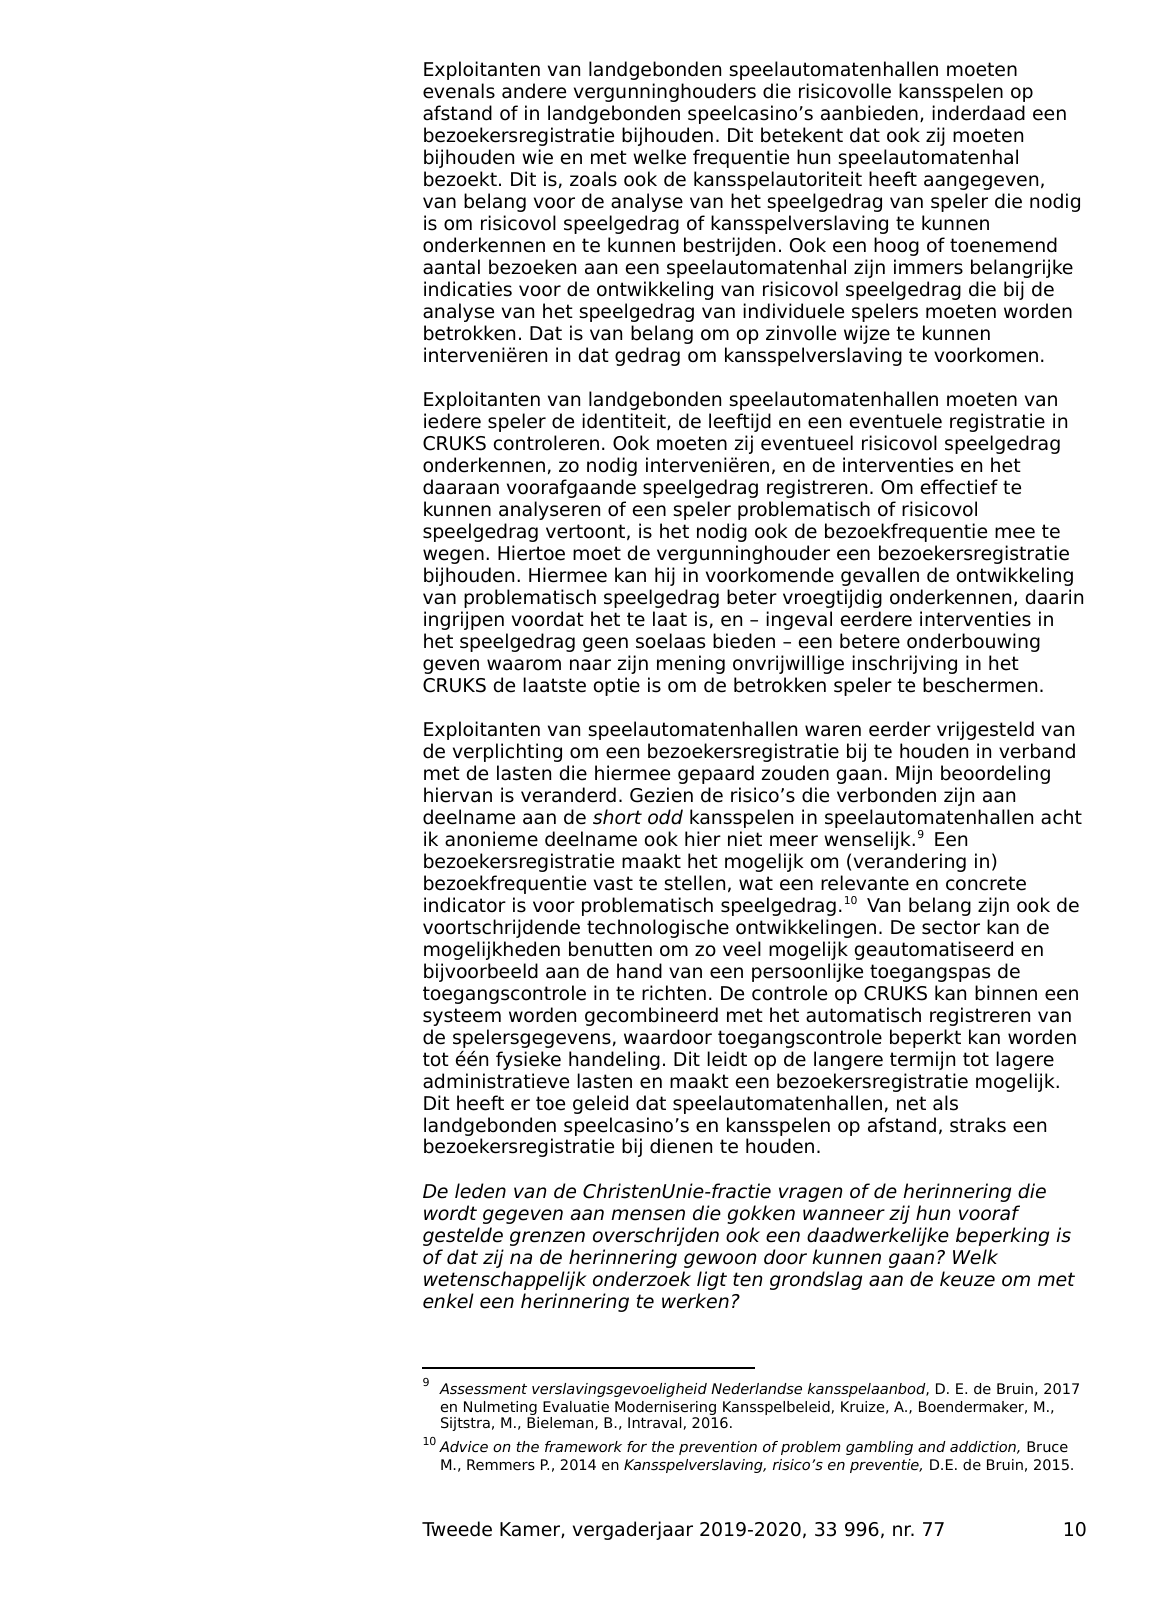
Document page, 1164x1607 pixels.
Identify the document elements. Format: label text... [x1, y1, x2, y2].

text Exploitanten van landgebonden speelautomatenhallen moeten evenals andere vergunninghouders die risicovolle kansspelen op afstand of in landgebonden speelcasino’s aanbieden, inderdaad een bezoekersregistratie bijhouden. Dit betekent dat ook zij moeten bijhouden wie en met welke frequentie hun speelautomatenhal bezoekt. Dit is, zoals ook de kansspelautoriteit heeft aangegeven, van belang voor de analyse van het speelgedrag van speler die nodig is om risicovol speelgedrag of kansspelverslaving te kunnen onderkennen en te kunnen bestrijden. Ook een hoog of toenemend aantal bezoeken aan een speelautomatenhal zijn immers belangrijke indicaties voor de ontwikkeling van risicovol speelgedrag die bij de analyse van het speelgedrag van individuele spelers moeten worden betrokken. Dat is van belang om op zinvolle wijze te kunnen interveniëren in dat gedrag om kansspelverslaving te voorkomen. [422, 59, 1087, 367]
text Advice on the framework for the prevention of problem gambling and addiction, Bruce M., Remmers P., 2014 en Kansspelverslaving, risico’s en preventie, D.E. de Bruin, 2015. [422, 1435, 1087, 1474]
text Assessment verslavingsgevoeligheid Nederlandse kansspelaanbod, D. E. de Bruin, 2017 en Nulmeting Evaluatie Modernisering Kansspelbeleid, Kruize, A., Boendermaker, M., Sijtstra, M., Bieleman, B., Intraval, 2016. [422, 1377, 1087, 1432]
text Exploitanten van speelautomatenhallen waren eerder vrijgesteld van de verplichting om een bezoekersregistratie bij te houden in verband met de lasten die hiermee gepaard zouden gaan. Mijn beoordeling hiervan is veranderd. Gezien de risico’s die verbonden zijn aan deelname aan de short odd kansspelen in speelautomatenhallen acht ik anonieme deelname ook hier niet meer wenselijk. Een bezoekersregistratie maakt het mogelijk om (verandering in) bezoekfrequentie vast te stellen, wat een relevante en concrete indicator is voor problematisch speelgedrag. Van belang zijn ook de voortschrijdende technologische ontwikkelingen. De sector kan de mogelijkheden benutten om zo veel mogelijk geautomatiseerd en bijvoorbeeld aan de hand van een persoonlijke toegangspas de toegangscontrole in te richten. De controle op CRUKS kan binnen een systeem worden gecombineerd met het automatisch registreren van de spelersgegevens, waardoor toegangscontrole beperkt kan worden tot één fysieke handeling. Dit leidt op de langere termijn tot lagere administratieve lasten en maakt een bezoekersregistratie mogelijk. Dit heeft er toe geleid dat speelautomatenhallen, net als landgebonden speelcasino’s en kansspelen op afstand, straks een bezoekersregistratie bij dienen te houden. [422, 719, 1087, 1158]
text De leden van de ChristenUnie-fractie vragen of de herinnering die wordt gegeven aan mensen die gokken wanneer zij hun vooraf gestelde grenzen overschrijden ook een daadwerkelijke beperking is of dat zij na de herinnering gewoon door kunnen gaan? Welk wetenschappelijk onderzoek ligt ten grondslag aan de keuze om met enkel een herinnering te werken? [422, 1181, 1087, 1312]
text Exploitanten van landgebonden speelautomatenhallen moeten van iedere speler de identiteit, de leeftijd en een eventuele registratie in CRUKS controleren. Ook moeten zij eventueel risicovol speelgedrag onderkennen, zo nodig interveniëren, en de interventies en het daaraan voorafgaande speelgedrag registreren. Om effectief te kunnen analyseren of een speler problematisch of risicovol speelgedrag vertoont, is het nodig ook de bezoekfrequentie mee te wegen. Hiertoe moet de vergunninghouder een bezoekersregistratie bijhouden. Hiermee kan hij in voorkomende gevallen de ontwikkeling van problematisch speelgedrag beter vroegtijdig onderkennen, daarin ingrijpen voordat het te laat is, en – ingeval eerdere interventies in het speelgedrag geen soelaas bieden – een betere onderbouwing geven waarom naar zijn mening onvrijwillige inschrijving in het CRUKS de laatste optie is om de betrokken speler te beschermen. [422, 389, 1087, 697]
